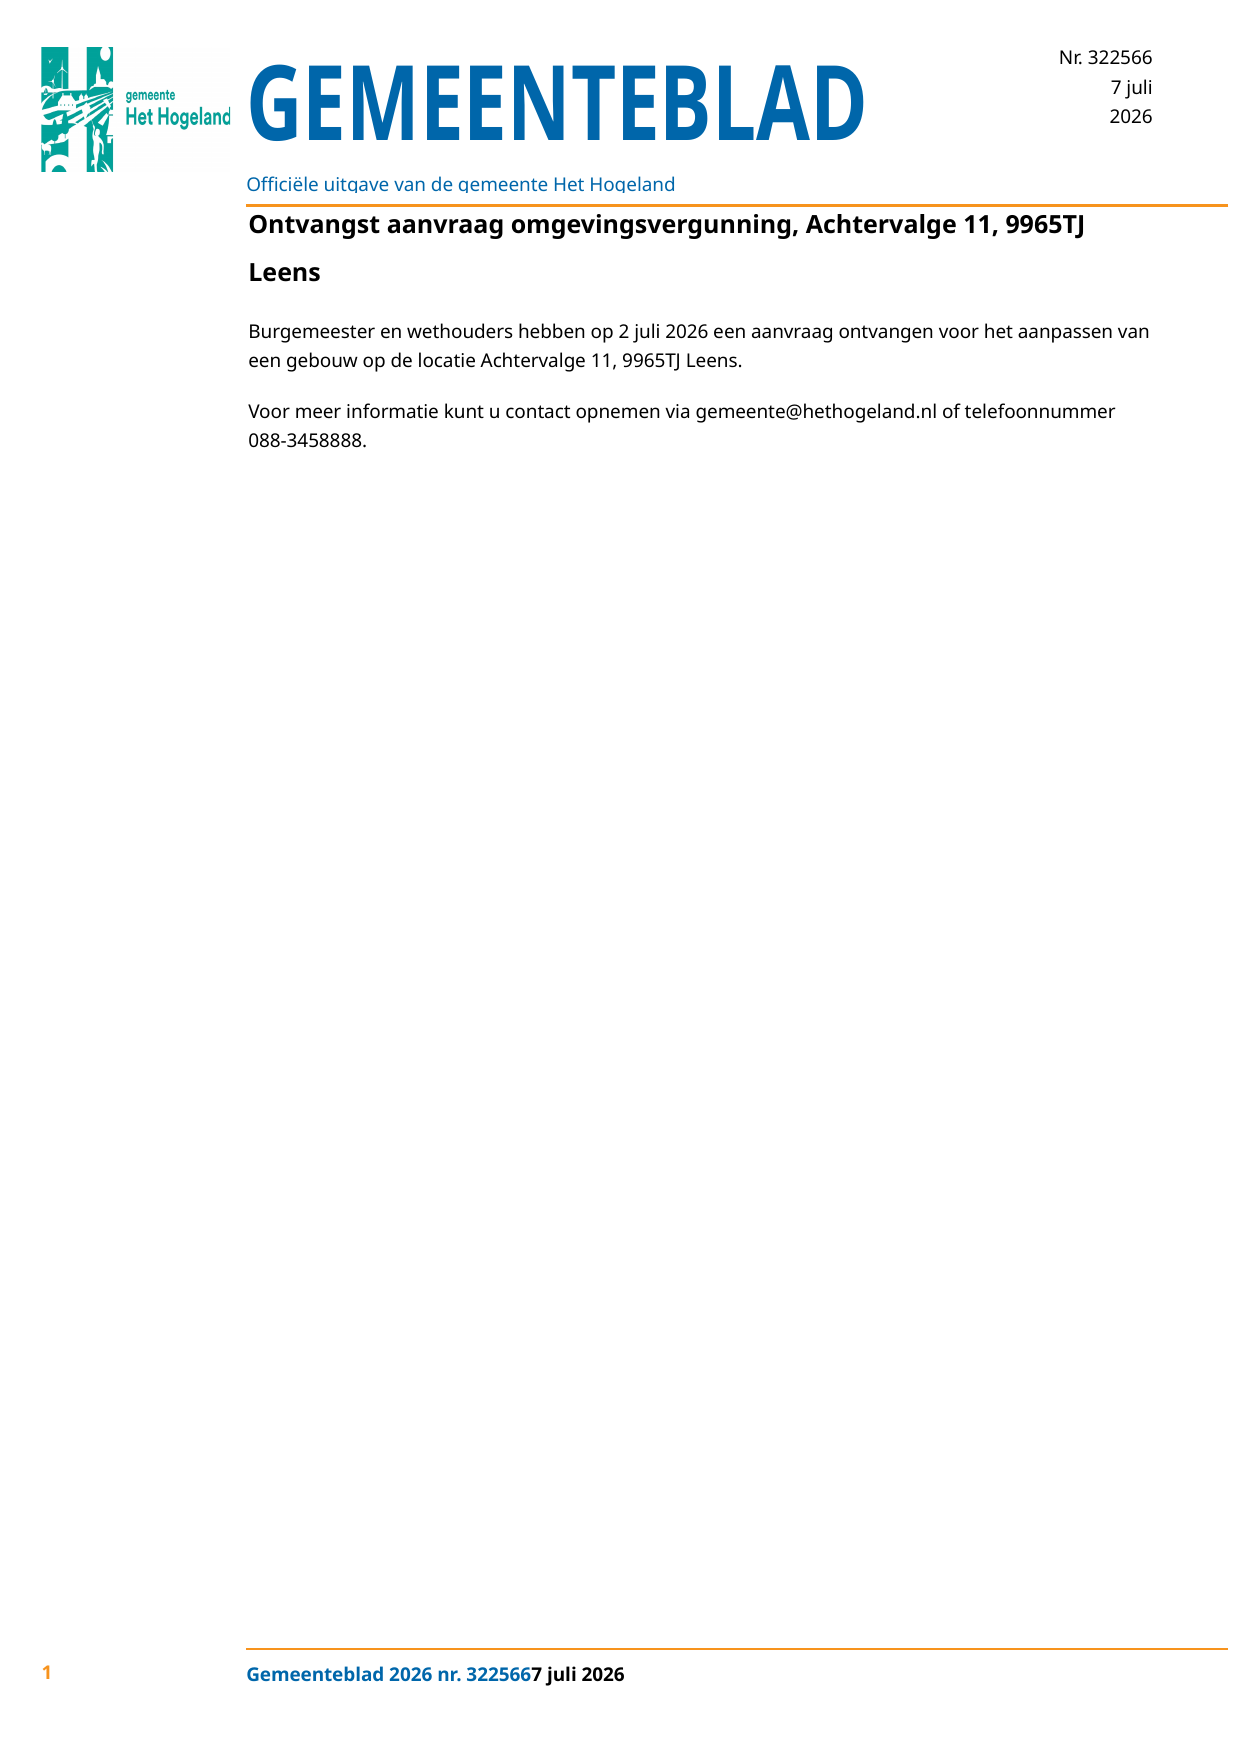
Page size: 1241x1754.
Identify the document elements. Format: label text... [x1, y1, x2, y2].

text Burgemeester en wethouders hebben op 2 juli 2026 een aanvraag ontvangen voor het aanpassen van een gebouw op de locatie Achtervalge 11, 9965TJ Leens. [248, 318, 1152, 373]
picture [41, 47, 231, 172]
text Ontvangst aanvraag omgevingsvergunning, Achtervalge 11, 9965TJ Leens [248, 207, 1152, 288]
text Voor meer informatie kunt u contact opnemen via gemeente@hethogeland.nl of telefoonnummer 088-3458888. [248, 398, 1152, 453]
